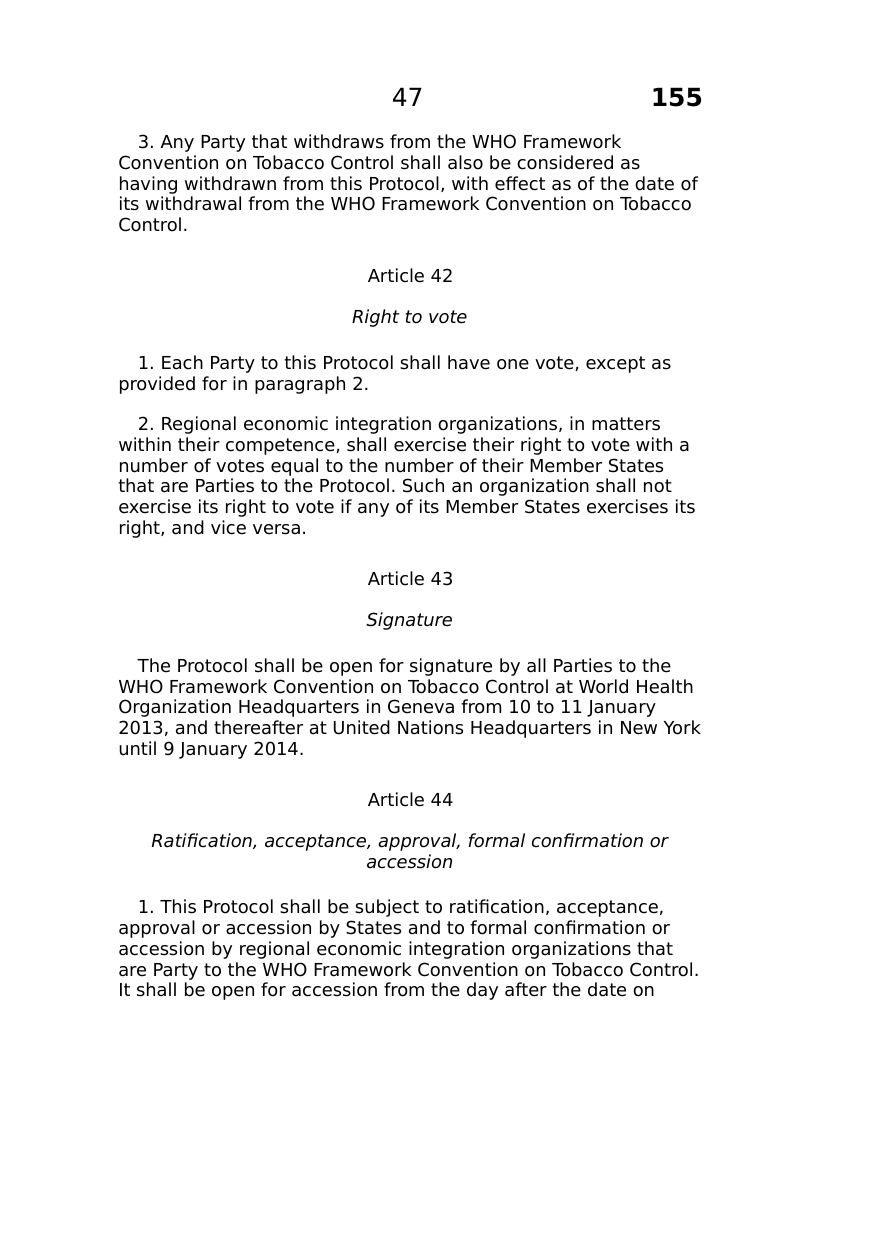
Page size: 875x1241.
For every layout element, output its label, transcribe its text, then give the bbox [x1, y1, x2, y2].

text 2. Regional economic integration organizations, in matters within their competence, shall exercise their right to vote with a number of votes equal to the number of their Member States that are Parties to the Protocol. Such an organization shall not exercise its right to vote if any of its Member States exercises its right, and vice versa. [118, 414, 703, 538]
text 1. Each Party to this Protocol shall have one vote, except as provided for in paragraph 2. [118, 353, 703, 394]
text The Protocol shall be open for signature by all Parties to the WHO Framework Convention on Tobacco Control at World Health Organization Headquarters in Geneva from 10 to 11 January 2013, and thereafter at United Nations Headquarters in New York until 9 January 2014. [118, 656, 703, 759]
subtitle Article 42 Right to vote [118, 266, 703, 328]
text 3. Any Party that withdraws from the WHO Framework Convention on Tobacco Control shall also be considered as having withdrawn from this Protocol, with effect as of the date of its withdrawal from the WHO Framework Convention on Tobacco Control. [118, 132, 703, 236]
text 1. This Protocol shall be subject to ratification, acceptance, approval or accession by States and to formal confirmation or accession by regional economic integration organizations that are Party to the WHO Framework Convention on Tobacco Control. It shall be open for accession from the day after the date on [118, 897, 703, 1001]
subtitle Article 44 Ratification, acceptance, approval, formal confirmation or accession [118, 789, 703, 872]
subtitle Article 43 Signature [118, 568, 703, 631]
